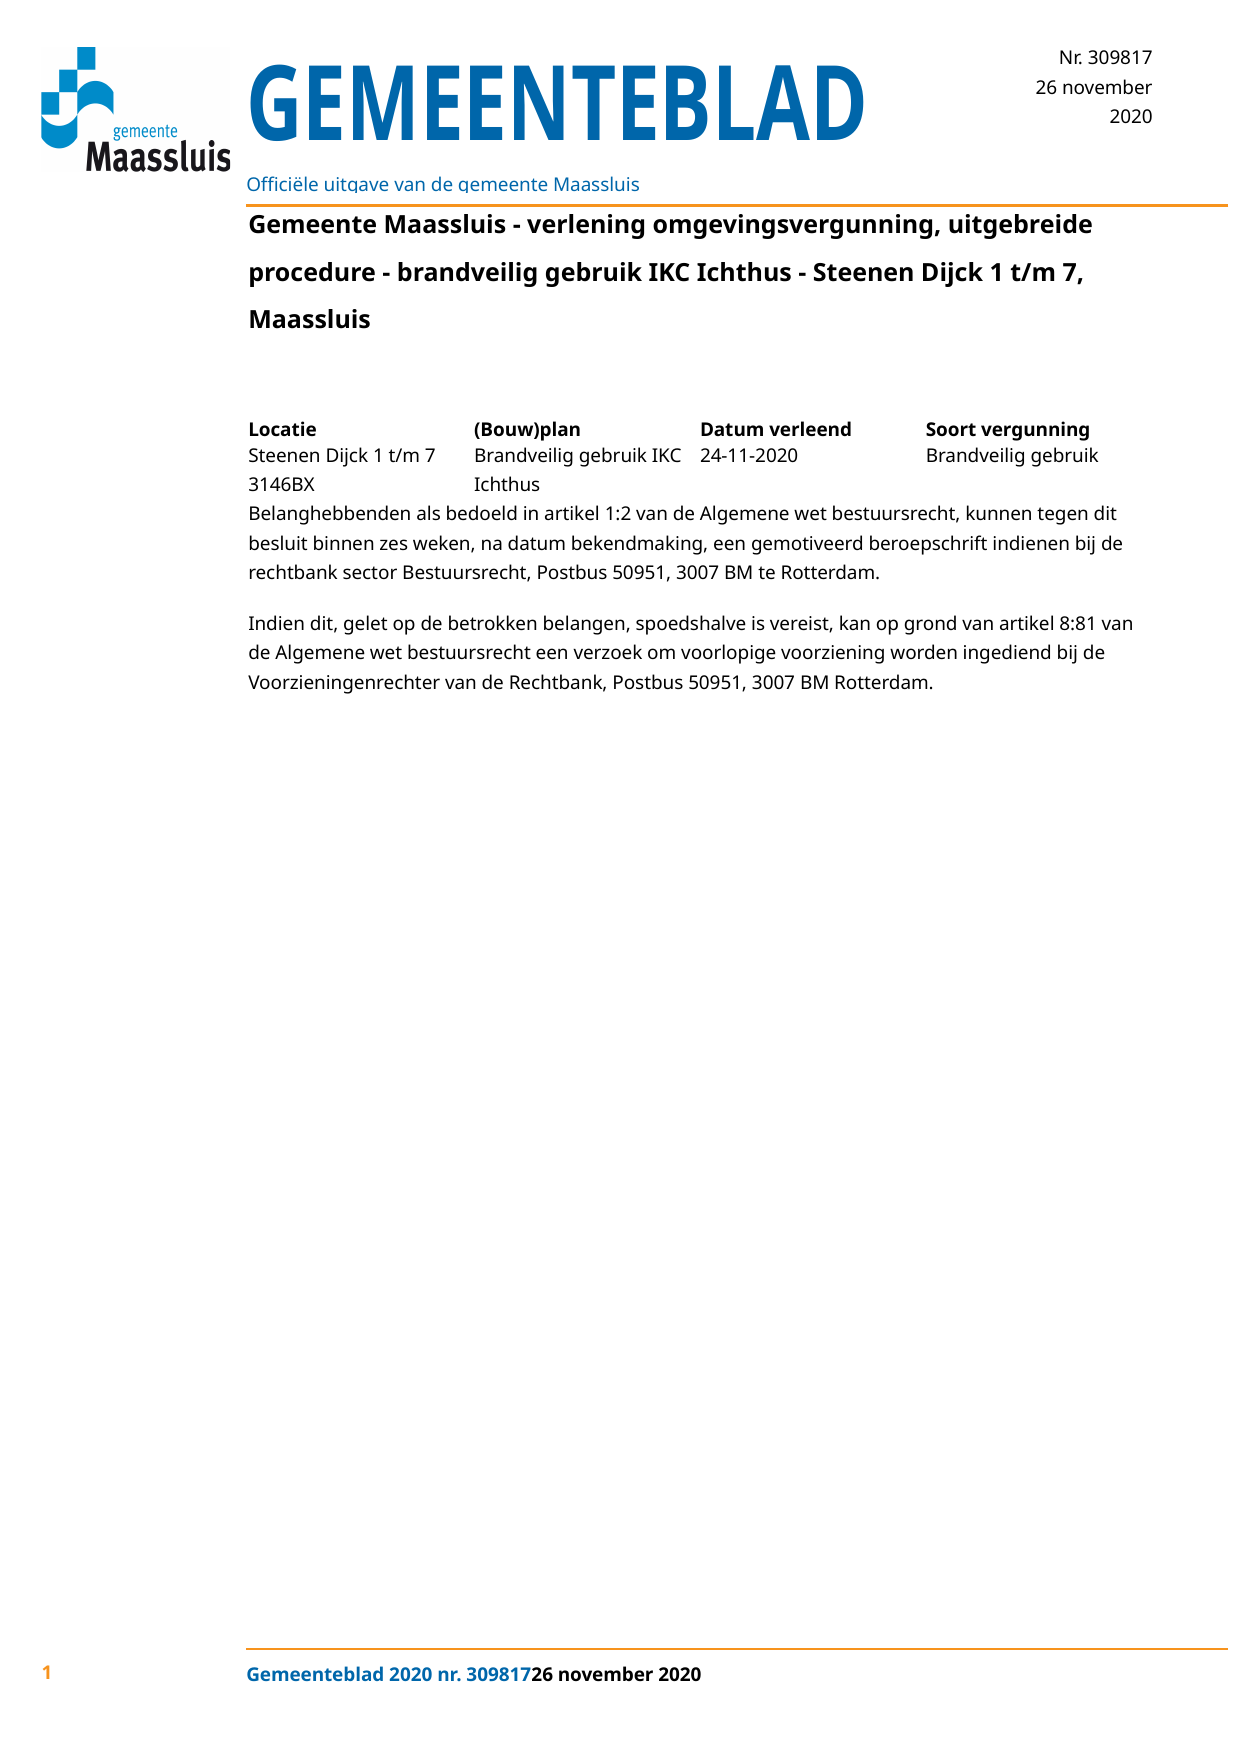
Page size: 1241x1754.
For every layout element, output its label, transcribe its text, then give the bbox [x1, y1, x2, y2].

table_header (Bouw)plan [474, 416, 700, 442]
table_cell Steenen Dijck 1 t/m 7 3146BX [248, 442, 474, 497]
table_cell Brandveilig gebruik IKC Ichthus [474, 442, 700, 497]
picture [41, 47, 77, 92]
picture [41, 47, 231, 172]
table_cell 24-11-2020 [700, 442, 926, 497]
text Indien dit, gelet op de betrokken belangen, spoedshalve is vereist, kan op grond van artikel 8:81 van de Algemene wet bestuursrecht een verzoek om voorlopige voorziening worden ingediend bij de Voorzieningenrechter van de Rechtbank, Postbus 50951, 3007 BM Rotterdam. [248, 610, 1152, 695]
table_header Soort vergunning [926, 416, 1152, 442]
table_header Datum verleend [700, 416, 926, 442]
table_cell Brandveilig gebruik [926, 442, 1152, 497]
table_header Locatie [248, 416, 474, 442]
text Belanghebbenden als bedoeld in artikel 1:2 van de Algemene wet bestuursrecht, kunnen tegen dit besluit binnen zes weken, na datum bekendmaking, een gemotiveerd beroepschrift indienen bij de rechtbank sector Bestuursrecht, Postbus 50951, 3007 BM te Rotterdam. [248, 500, 1152, 585]
text Gemeente Maassluis - verlening omgevingsvergunning, uitgebreide procedure - brandveilig gebruik IKC Ichthus - Steenen Dijck 1 t/m 7, Maassluis [248, 207, 1152, 336]
